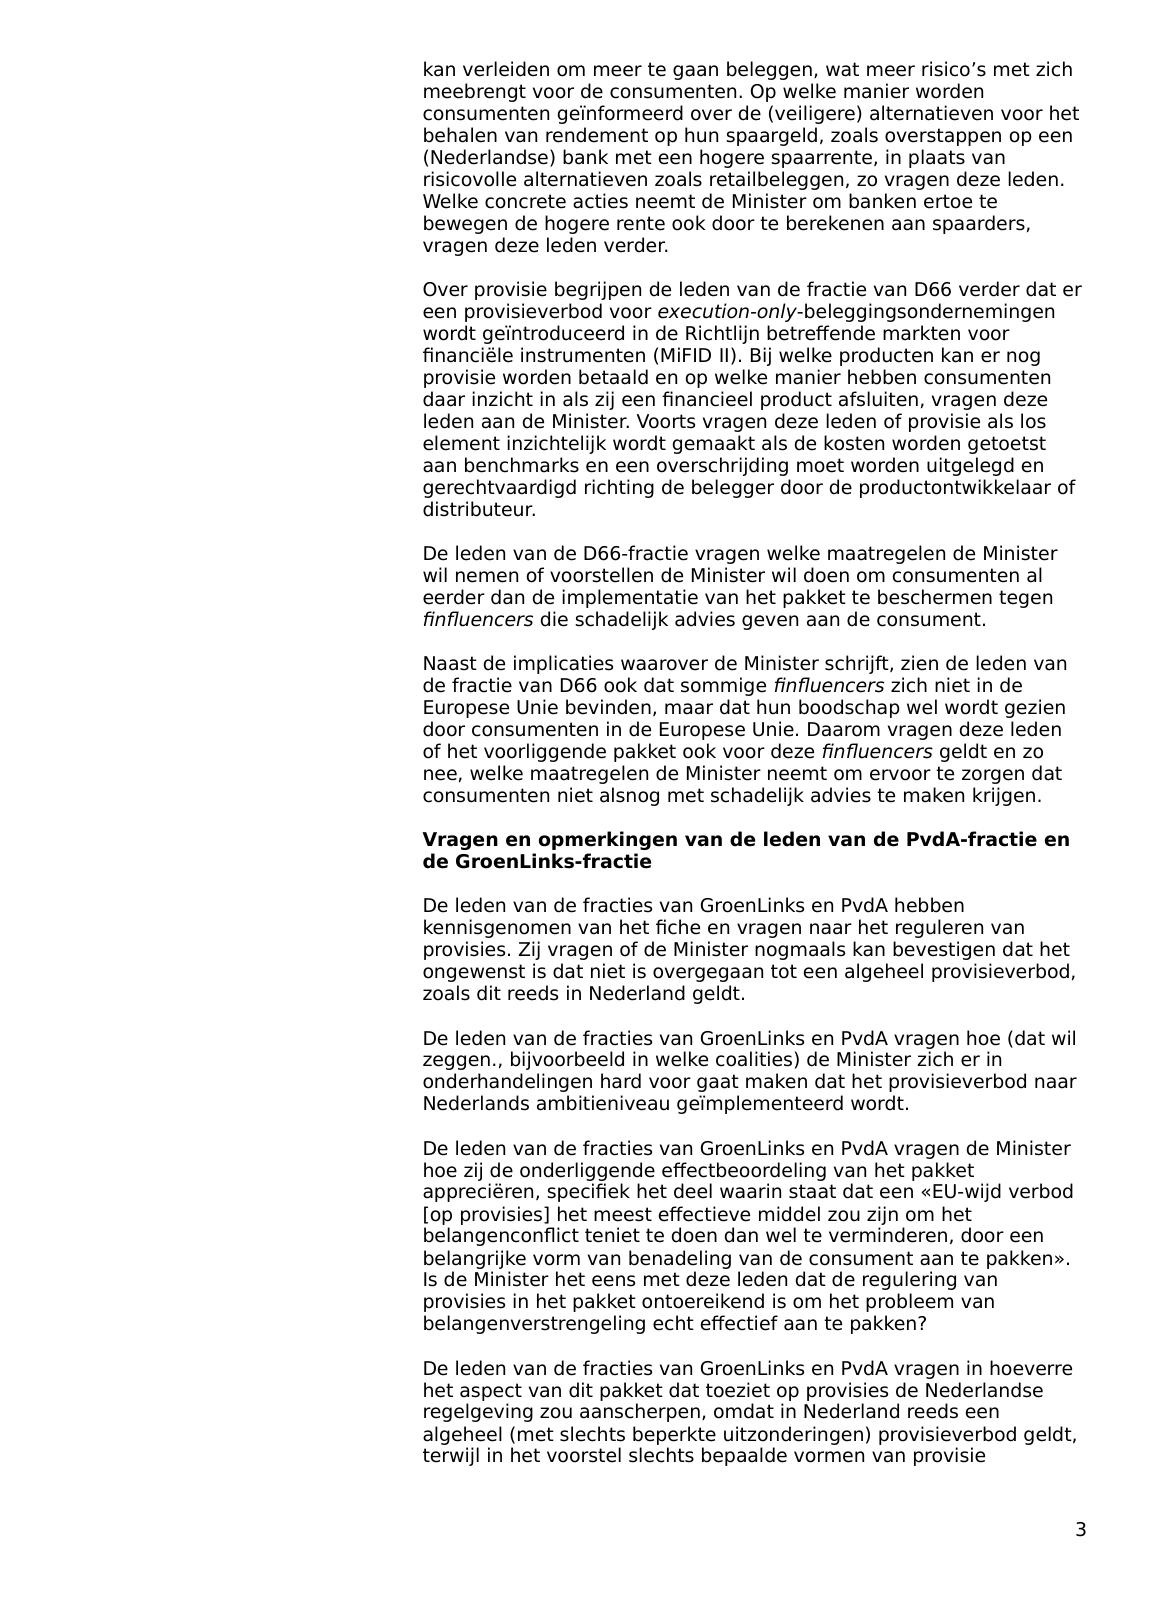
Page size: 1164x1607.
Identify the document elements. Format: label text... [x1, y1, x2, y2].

text De leden van de fracties van GroenLinks en PvdA vragen in hoeverre het aspect van dit pakket dat toeziet op provisies de Nederlandse regelgeving zou aanscherpen, omdat in Nederland reeds een algeheel (met slechts beperkte uitzonderingen) provisieverbod geldt, terwijl in het voorstel slechts bepaalde vormen van provisie [422, 1357, 1087, 1467]
text Over provisie begrijpen de leden van de fractie van D66 verder dat er een provisieverbod voor execution-only-beleggingsondernemingen wordt geïntroduceerd in de Richtlijn betreffende markten voor financiële instrumenten (MiFID II). Bij welke producten kan er nog provisie worden betaald en op welke manier hebben consumenten daar inzicht in als zij een financieel product afsluiten, vragen deze leden aan de Minister. Voorts vragen deze leden of provisie als los element inzichtelijk wordt gemaakt als de kosten worden getoetst aan benchmarks en een overschrijding moet worden uitgelegd en gerechtvaardigd richting de belegger door de productontwikkelaar of distributeur. [422, 279, 1087, 521]
text De leden van de D66-fractie vragen welke maatregelen de Minister wil nemen of voorstellen de Minister wil doen om consumenten al eerder dan de implementatie van het pakket te beschermen tegen finfluencers die schadelijk advies geven aan de consument. [422, 543, 1087, 631]
text De leden van de fracties van GroenLinks en PvdA vragen de Minister hoe zij de onderliggende effectbeoordeling van het pakket appreciëren, specifiek het deel waarin staat dat een «EU-wijd verbod [op provisies] het meest effectieve middel zou zijn om het belangenconflict teniet te doen dan wel te verminderen, door een belangrijke vorm van benadeling van de consument aan te pakken». Is de Minister het eens met deze leden dat de regulering van provisies in het pakket ontoereikend is om het probleem van belangenverstrengeling echt effectief aan te pakken? [422, 1137, 1087, 1335]
text De leden van de fracties van GroenLinks en PvdA hebben kennisgenomen van het fiche en vragen naar het reguleren van provisies. Zij vragen of de Minister nogmaals kan bevestigen dat het ongewenst is dat niet is overgegaan tot een algeheel provisieverbod, zoals dit reeds in Nederland geldt. [422, 895, 1087, 1005]
subtitle Vragen en opmerkingen van de leden van de PvdA-fractie en de GroenLinks-fractie [422, 829, 1087, 873]
text kan verleiden om meer te gaan beleggen, wat meer risico’s met zich meebrengt voor de consumenten. Op welke manier worden consumenten geïnformeerd over de (veiligere) alternatieven voor het behalen van rendement op hun spaargeld, zoals overstappen op een (Nederlandse) bank met een hogere spaarrente, in plaats van risicovolle alternatieven zoals retailbeleggen, zo vragen deze leden. Welke concrete acties neemt de Minister om banken ertoe te bewegen de hogere rente ook door te berekenen aan spaarders, vragen deze leden verder. [422, 59, 1087, 257]
text De leden van de fracties van GroenLinks en PvdA vragen hoe (dat wil zeggen., bijvoorbeeld in welke coalities) de Minister zich er in onderhandelingen hard voor gaat maken dat het provisieverbod naar Nederlands ambitieniveau geïmplementeerd wordt. [422, 1027, 1087, 1115]
text Naast de implicaties waarover de Minister schrijft, zien de leden van de fractie van D66 ook dat sommige finfluencers zich niet in de Europese Unie bevinden, maar dat hun boodschap wel wordt gezien door consumenten in de Europese Unie. Daarom vragen deze leden of het voorliggende pakket ook voor deze finfluencers geldt en zo nee, welke maatregelen de Minister neemt om ervoor te zorgen dat consumenten niet alsnog met schadelijk advies te maken krijgen. [422, 653, 1087, 807]
